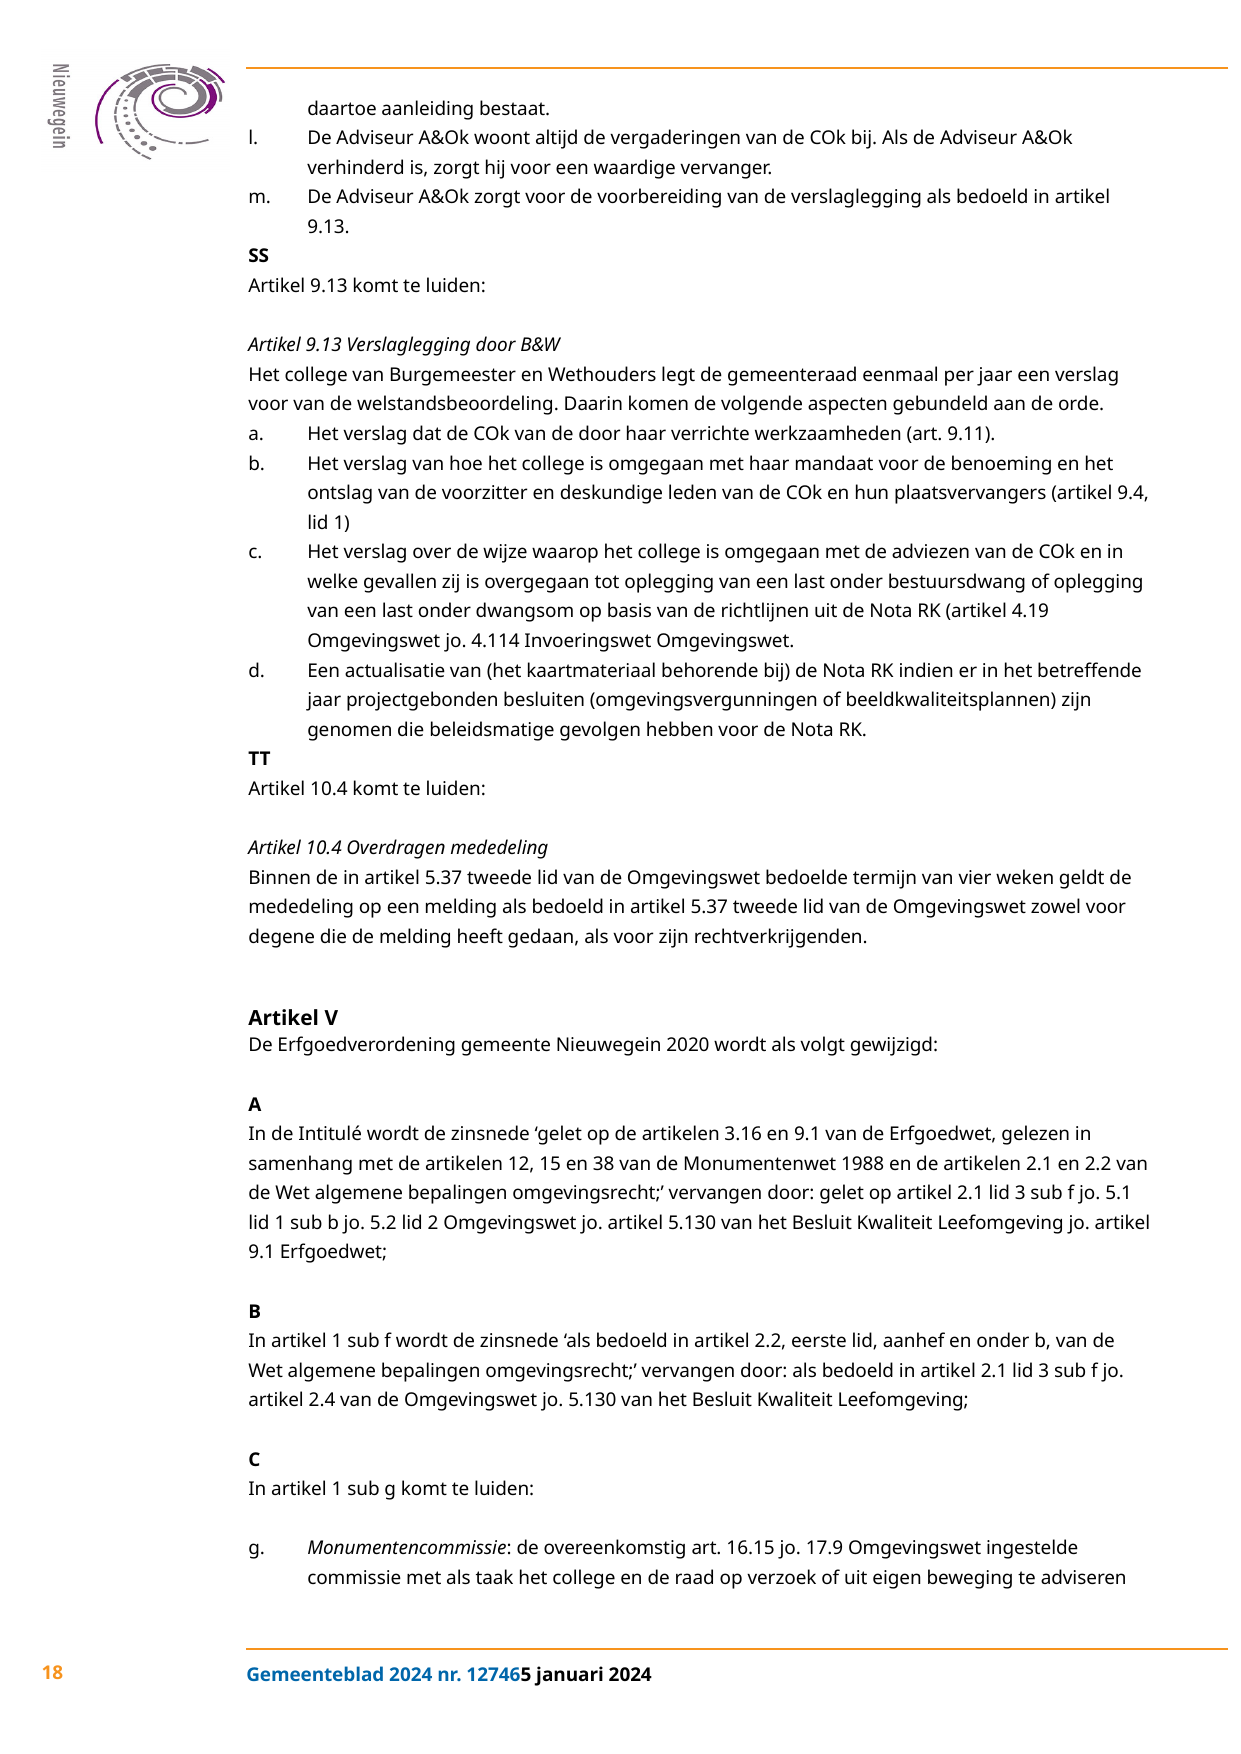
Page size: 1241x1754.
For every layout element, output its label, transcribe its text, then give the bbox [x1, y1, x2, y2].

list daartoe aanleiding bestaat. [248, 95, 1152, 121]
text In artikel 1 sub g komt te luiden: [248, 1475, 1152, 1501]
text In artikel 1 sub f wordt de zinsnede ‘als bedoeld in artikel 2.2, eerste lid, aanhef en onder b, van de Wet algemene bepalingen omgevingsrecht;’ vervangen door: als bedoeld in artikel 2.1 lid 3 sub f jo. artikel 2.4 van de Omgevingswet jo. 5.130 van het Besluit Kwaliteit Leefomgeving; [248, 1327, 1152, 1412]
list De Adviseur A&Ok zorgt voor de voorbereiding van de verslaglegging als bedoeld in artikel 9.13. [248, 183, 1152, 239]
text Artikel 10.4 komt te luiden: [248, 775, 1152, 801]
picture [41, 47, 231, 172]
text Artikel V [248, 1003, 1152, 1032]
text Het college van Burgemeester en Wethouders legt de gemeenteraad eenmaal per jaar een verslag voor van de welstandsbeoordeling. Daarin komen de volgende aspecten gebundeld aan de orde. [248, 361, 1152, 416]
text Artikel 10.4 Overdragen mededeling [248, 834, 1152, 860]
list De Adviseur A&Ok woont altijd de vergaderingen van de COk bij. Als de Adviseur A&Ok verhinderd is, zorgt hij voor een waardige vervanger. [248, 124, 1152, 180]
text TT [248, 746, 1152, 771]
text SS [248, 243, 1152, 268]
list Het verslag van hoe het college is omgegaan met haar mandaat voor de benoeming en het ontslag van de voorzitter en deskundige leden van de COk en hun plaatsvervangers (artikel 9.4, lid 1) [248, 450, 1152, 535]
text In de Intitulé wordt de zinsnede ‘gelet op de artikelen 3.16 en 9.1 van de Erfgoedwet, gelezen in samenhang met de artikelen 12, 15 en 38 van de Monumentenwet 1988 en de artikelen 2.1 en 2.2 van de Wet algemene bepalingen omgevingsrecht;’ vervangen door: gelet op artikel 2.1 lid 3 sub f jo. 5.1 lid 1 sub b jo. 5.2 lid 2 Omgevingswet jo. artikel 5.130 van het Besluit Kwaliteit Leefomgeving jo. artikel 9.1 Erfgoedwet; [248, 1120, 1152, 1264]
text A [248, 1091, 1152, 1116]
text Binnen de in artikel 5.37 tweede lid van de Omgevingswet bedoelde termijn van vier weken geldt de mededeling op een melding als bedoeld in artikel 5.37 tweede lid van de Omgevingswet zowel voor degene die de melding heeft gedaan, als voor zijn rechtverkrijgenden. [248, 864, 1152, 949]
list Het verslag over de wijze waarop het college is omgegaan met de adviezen van de COk en in welke gevallen zij is overgegaan tot oplegging van een last onder bestuursdwang of oplegging van een last onder dwangsom op basis van de richtlijnen uit de Nota RK (artikel 4.19 Omgevingswet jo. 4.114 Invoeringswet Omgevingswet. [248, 538, 1152, 653]
list Een actualisatie van (het kaartmateriaal behorende bij) de Nota RK indien er in het betreffende jaar projectgebonden besluiten (omgevingsvergunningen of beeldkwaliteitsplannen) zijn genomen die beleidsmatige gevolgen hebben voor de Nota RK. [248, 657, 1152, 742]
list Monumentencommissie: de overeenkomstig art. 16.15 jo. 17.9 Omgevingswet ingestelde commissie met als taak het college en de raad op verzoek of uit eigen beweging te adviseren [248, 1534, 1152, 1590]
text De Erfgoedverordening gemeente Nieuwegein 2020 wordt als volgt gewijzigd: [248, 1032, 1152, 1057]
list Het verslag dat de COk van de door haar verrichte werkzaamheden (art. 9.11). [248, 420, 1152, 446]
text B [248, 1298, 1152, 1323]
text C [248, 1446, 1152, 1471]
text Artikel 9.13 komt te luiden: [248, 272, 1152, 298]
text Artikel 9.13 Verslaglegging door B&W [248, 331, 1152, 357]
